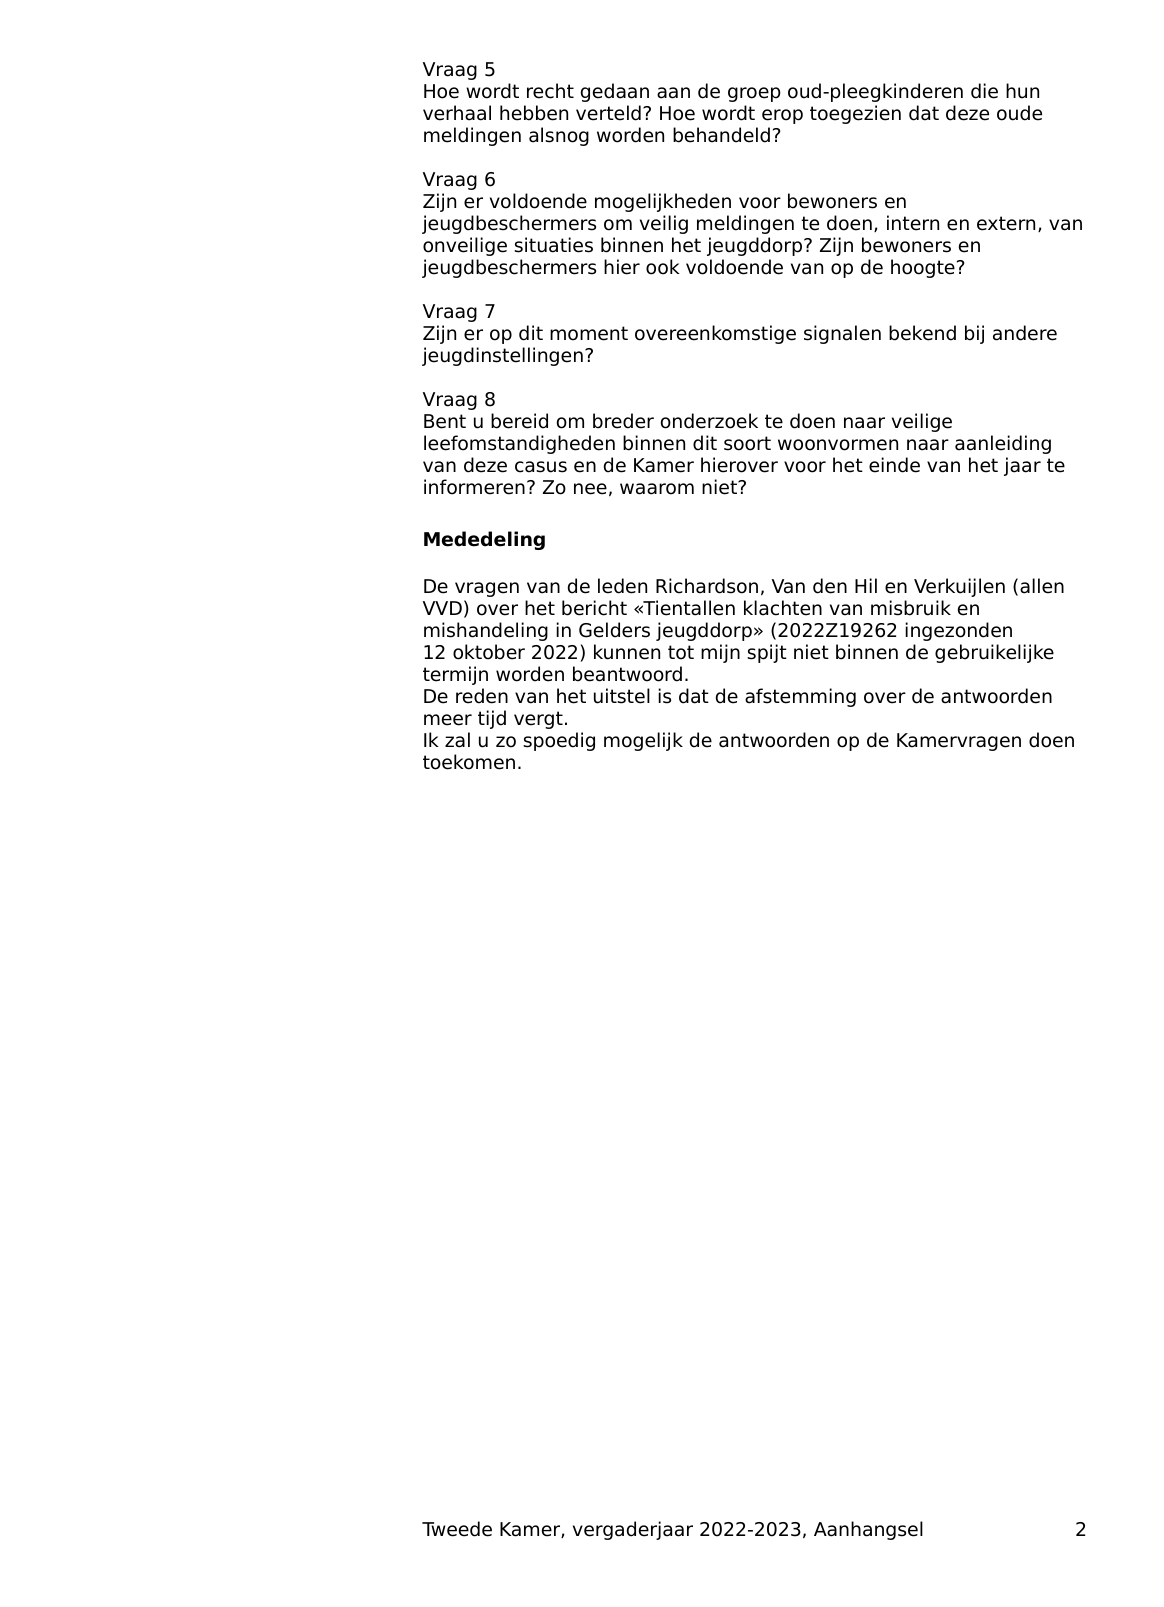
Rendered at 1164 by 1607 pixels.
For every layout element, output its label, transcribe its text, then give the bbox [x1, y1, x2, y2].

text Ik zal u zo spoedig mogelijk de antwoorden op de Kamervragen doen toekomen. [422, 730, 1087, 774]
text De vragen van de leden Richardson, Van den Hil en Verkuijlen (allen VVD) over het bericht «Tientallen klachten van misbruik en mishandeling in Gelders jeugddorp» (2022Z19262 ingezonden 12 oktober 2022) kunnen tot mijn spijt niet binnen de gebruikelijke termijn worden beantwoord. [422, 576, 1087, 686]
text Bent u bereid om breder onderzoek te doen naar veilige leefomstandigheden binnen dit soort woonvormen naar aanleiding van deze casus en de Kamer hierover voor het einde van het jaar te informeren? Zo nee, waarom niet? [422, 411, 1087, 499]
text Zijn er op dit moment overeenkomstige signalen bekend bij andere jeugdinstellingen? [422, 323, 1087, 367]
text Zijn er voldoende mogelijkheden voor bewoners en jeugdbeschermers om veilig meldingen te doen, intern en extern, van onveilige situaties binnen het jeugddorp? Zijn bewoners en jeugdbeschermers hier ook voldoende van op de hoogte? [422, 191, 1087, 279]
text Vraag 5 [422, 59, 1087, 81]
subtitle Mededeling [422, 529, 1087, 551]
text Vraag 8 [422, 389, 1087, 411]
text Vraag 7 [422, 301, 1087, 323]
text Vraag 6 [422, 169, 1087, 191]
text De reden van het uitstel is dat de afstemming over de antwoorden meer tijd vergt. [422, 686, 1087, 730]
text Hoe wordt recht gedaan aan de groep oud-pleegkinderen die hun verhaal hebben verteld? Hoe wordt erop toegezien dat deze oude meldingen alsnog worden behandeld? [422, 81, 1087, 147]
